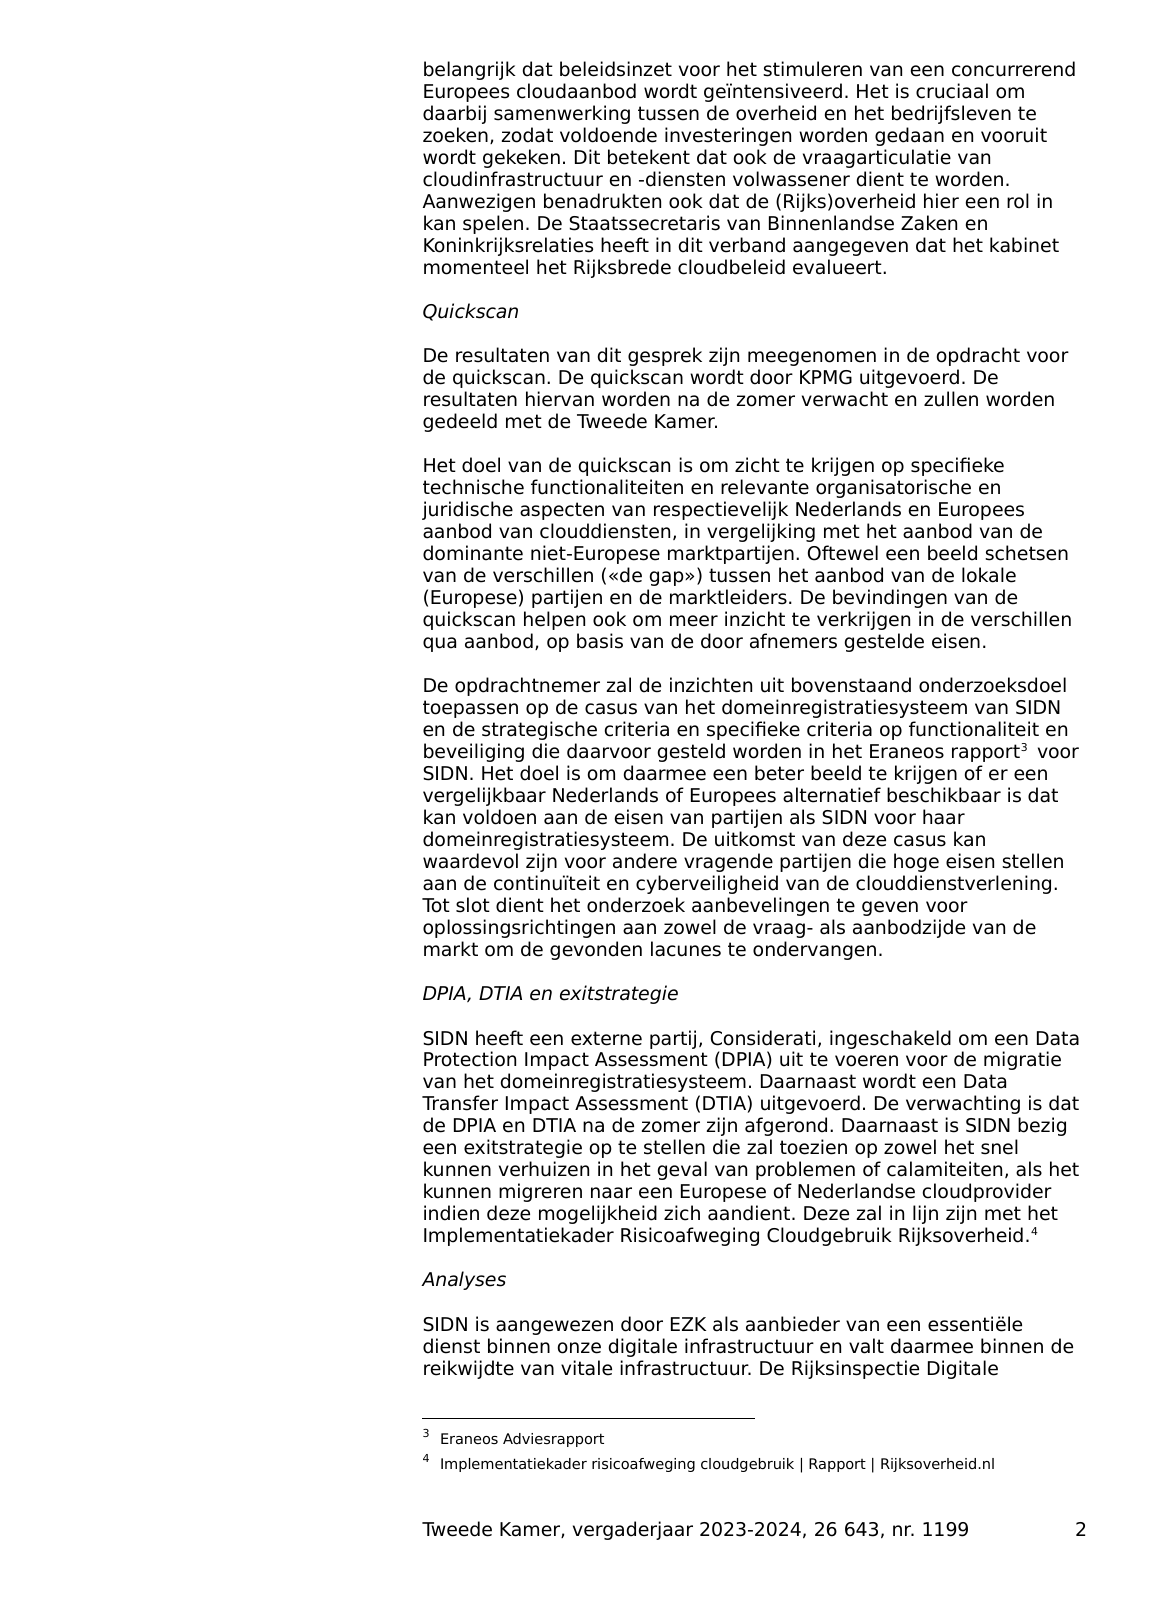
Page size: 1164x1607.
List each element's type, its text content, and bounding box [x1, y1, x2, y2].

text Het doel van de quickscan is om zicht te krijgen op specifieke technische functionaliteiten en relevante organisatorische en juridische aspecten van respectievelijk Nederlands en Europees aanbod van clouddiensten, in vergelijking met het aanbod van de dominante niet-Europese marktpartijen. Oftewel een beeld schetsen van de verschillen («de gap») tussen het aanbod van de lokale (Europese) partijen en de marktleiders. De bevindingen van de quickscan helpen ook om meer inzicht te verkrijgen in de verschillen qua aanbod, op basis van de door afnemers gestelde eisen. [422, 455, 1087, 653]
text Eraneos Adviesrapport [422, 1427, 1087, 1449]
text SIDN is aangewezen door EZK als aanbieder van een essentiële dienst binnen onze digitale infrastructuur en valt daarmee binnen de reikwijdte van vitale infrastructuur. De Rijksinspectie Digitale [422, 1313, 1087, 1379]
subtitle Analyses [422, 1269, 1087, 1291]
text De resultaten van dit gesprek zijn meegenomen in de opdracht voor de quickscan. De quickscan wordt door KPMG uitgevoerd. De resultaten hiervan worden na de zomer verwacht en zullen worden gedeeld met de Tweede Kamer. [422, 345, 1087, 433]
text SIDN heeft een externe partij, Considerati, ingeschakeld om een Data Protection Impact Assessment (DPIA) uit te voeren voor de migratie van het domeinregistratiesysteem. Daarnaast wordt een Data Transfer Impact Assessment (DTIA) uitgevoerd. De verwachting is dat de DPIA en DTIA na de zomer zijn afgerond. Daarnaast is SIDN bezig een exitstrategie op te stellen die zal toezien op zowel het snel kunnen verhuizen in het geval van problemen of calamiteiten, als het kunnen migreren naar een Europese of Nederlandse cloudprovider indien deze mogelijkheid zich aandient. Deze zal in lijn zijn met het Implementatiekader Risicoafweging Cloudgebruik Rijksoverheid. [422, 1027, 1087, 1247]
subtitle DPIA, DTIA en exitstrategie [422, 983, 1087, 1005]
text belangrijk dat beleidsinzet voor het stimuleren van een concurrerend Europees cloudaanbod wordt geïntensiveerd. Het is cruciaal om daarbij samenwerking tussen de overheid en het bedrijfsleven te zoeken, zodat voldoende investeringen worden gedaan en vooruit wordt gekeken. Dit betekent dat ook de vraagarticulatie van cloudinfrastructuur en -diensten volwassener dient te worden. Aanwezigen benadrukten ook dat de (Rijks)overheid hier een rol in kan spelen. De Staatssecretaris van Binnenlandse Zaken en Koninkrijksrelaties heeft in dit verband aangegeven dat het kabinet momenteel het Rijksbrede cloudbeleid evalueert. [422, 59, 1087, 279]
text De opdrachtnemer zal de inzichten uit bovenstaand onderzoeksdoel toepassen op de casus van het domeinregistratiesysteem van SIDN en de strategische criteria en specifieke criteria op functionaliteit en beveiliging die daarvoor gesteld worden in het Eraneos rapport voor SIDN. Het doel is om daarmee een beter beeld te krijgen of er een vergelijkbaar Nederlands of Europees alternatief beschikbaar is dat kan voldoen aan de eisen van partijen als SIDN voor haar domeinregistratiesysteem. De uitkomst van deze casus kan waardevol zijn voor andere vragende partijen die hoge eisen stellen aan de continuïteit en cyberveiligheid van de clouddienstverlening. Tot slot dient het onderzoek aanbevelingen te geven voor oplossingsrichtingen aan zowel de vraag- als aanbodzijde van de markt om de gevonden lacunes te ondervangen. [422, 675, 1087, 961]
text Implementatiekader risicoafweging cloudgebruik | Rapport | Rijksoverheid.nl [422, 1452, 1087, 1474]
subtitle Quickscan [422, 301, 1087, 323]
